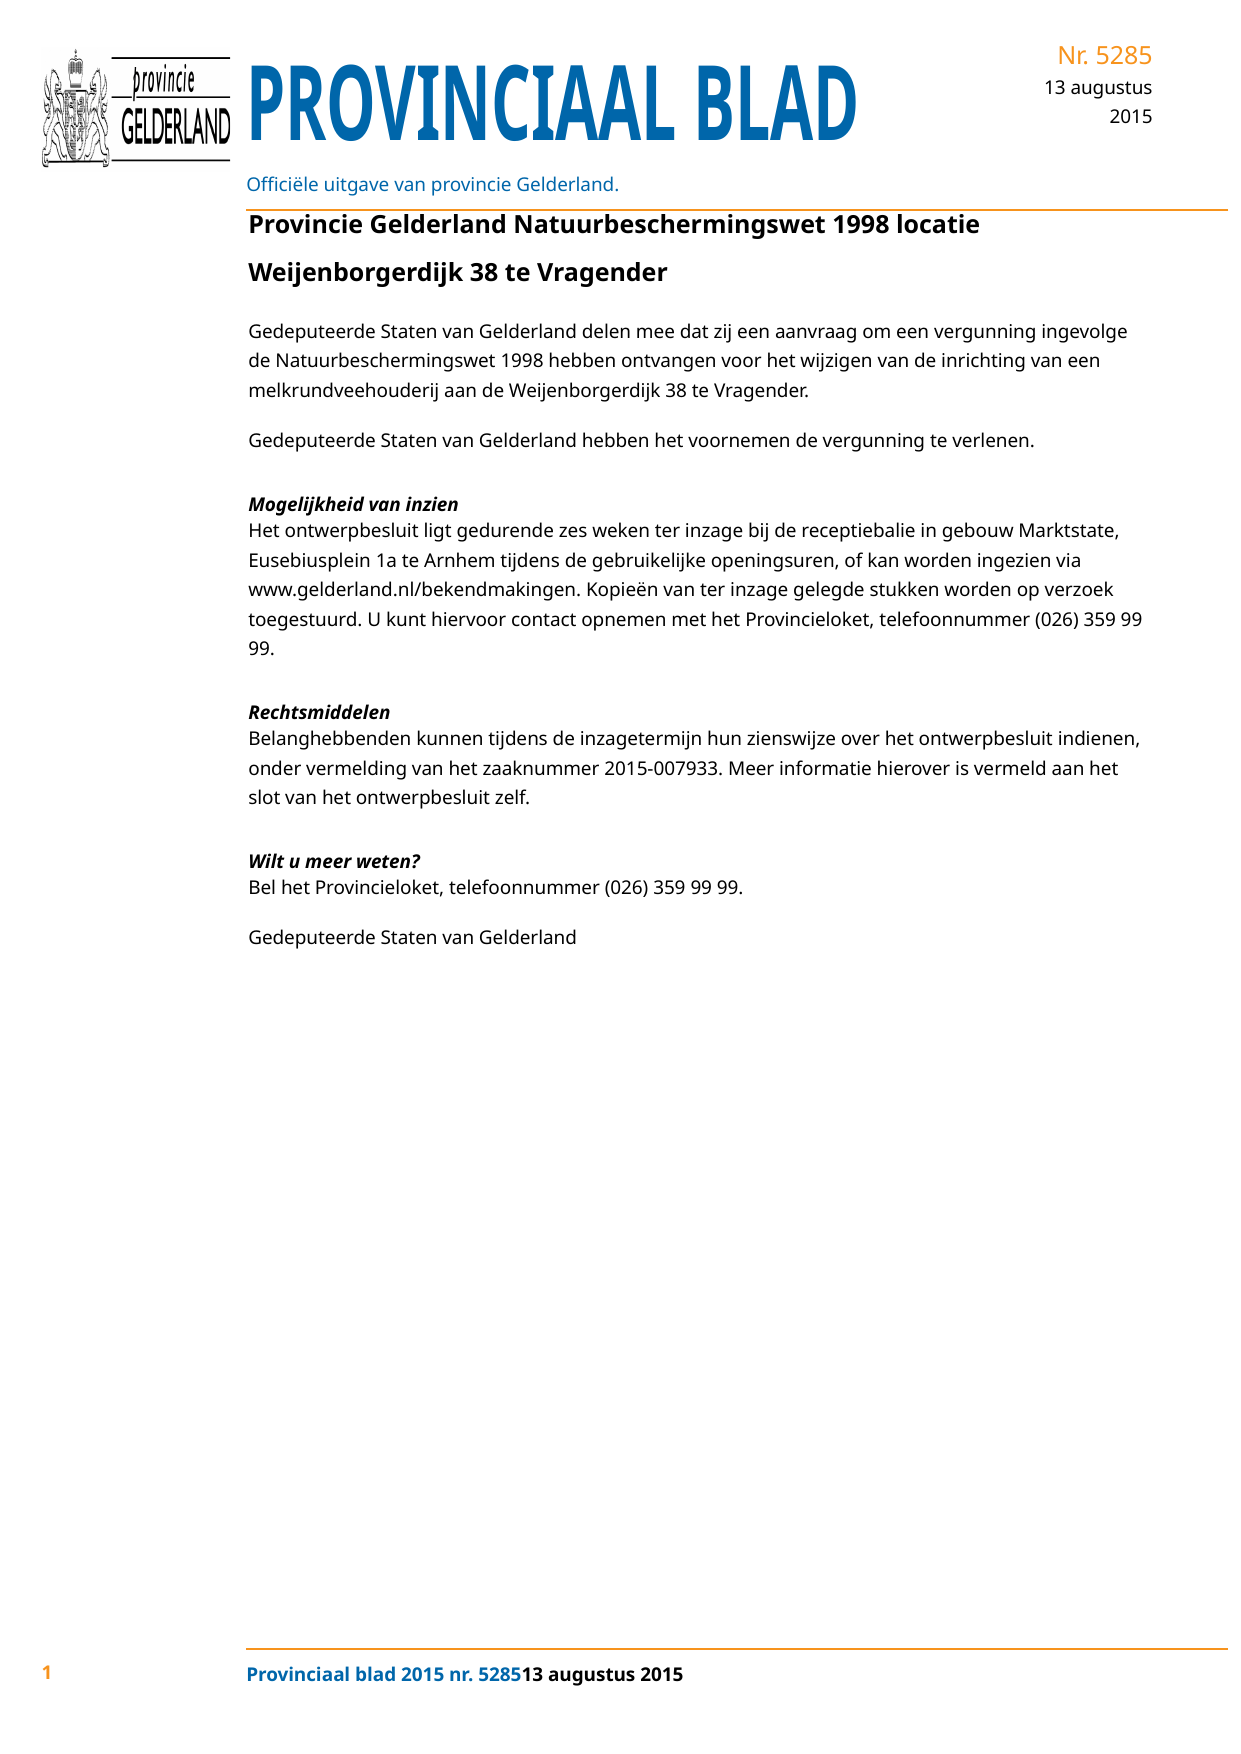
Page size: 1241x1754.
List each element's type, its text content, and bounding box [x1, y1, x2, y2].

text Provincie Gelderland Natuurbeschermingswet 1998 locatie Weijenborgerdijk 38 te Vragender [248, 211, 1152, 288]
picture [41, 47, 231, 172]
text Gedeputeerde Staten van Gelderland delen mee dat zij een aanvraag om een vergunning ingevolge de Natuurbeschermingswet 1998 hebben ontvangen voor het wijzigen van de inrichting van een melkrundveehouderij aan de Weijenborgerdijk 38 te Vragender. [248, 318, 1152, 403]
text Mogelijkheid van inzien [248, 491, 1152, 517]
text Bel het Provincieloket, telefoonnummer (026) 359 99 99. [248, 874, 1152, 900]
text Rechtsmiddelen [248, 699, 1152, 725]
text Belanghebbenden kunnen tijdens de inzagetermijn hun zienswijze over het ontwerpbesluit indienen, onder vermelding van het zaaknummer 2015-007933. Meer informatie hierover is vermeld aan het slot van het ontwerpbesluit zelf. [248, 725, 1152, 810]
text Gedeputeerde Staten van Gelderland [248, 924, 1152, 950]
text Wilt u meer weten? [248, 848, 1152, 874]
text Gedeputeerde Staten van Gelderland hebben het voornemen de vergunning te verlenen. [248, 427, 1152, 453]
text Het ontwerpbesluit ligt gedurende zes weken ter inzage bij de receptiebalie in gebouw Marktstate, Eusebiusplein 1a te Arnhem tijdens de gebruikelijke openingsuren, of kan worden ingezien via www.gelderland.nl/bekendmakingen. Kopieën van ter inzage gelegde stukken worden op verzoek toegestuurd. U kunt hiervoor contact opnemen met het Provincieloket, telefoonnummer (026) 359 99 99. [248, 517, 1152, 661]
